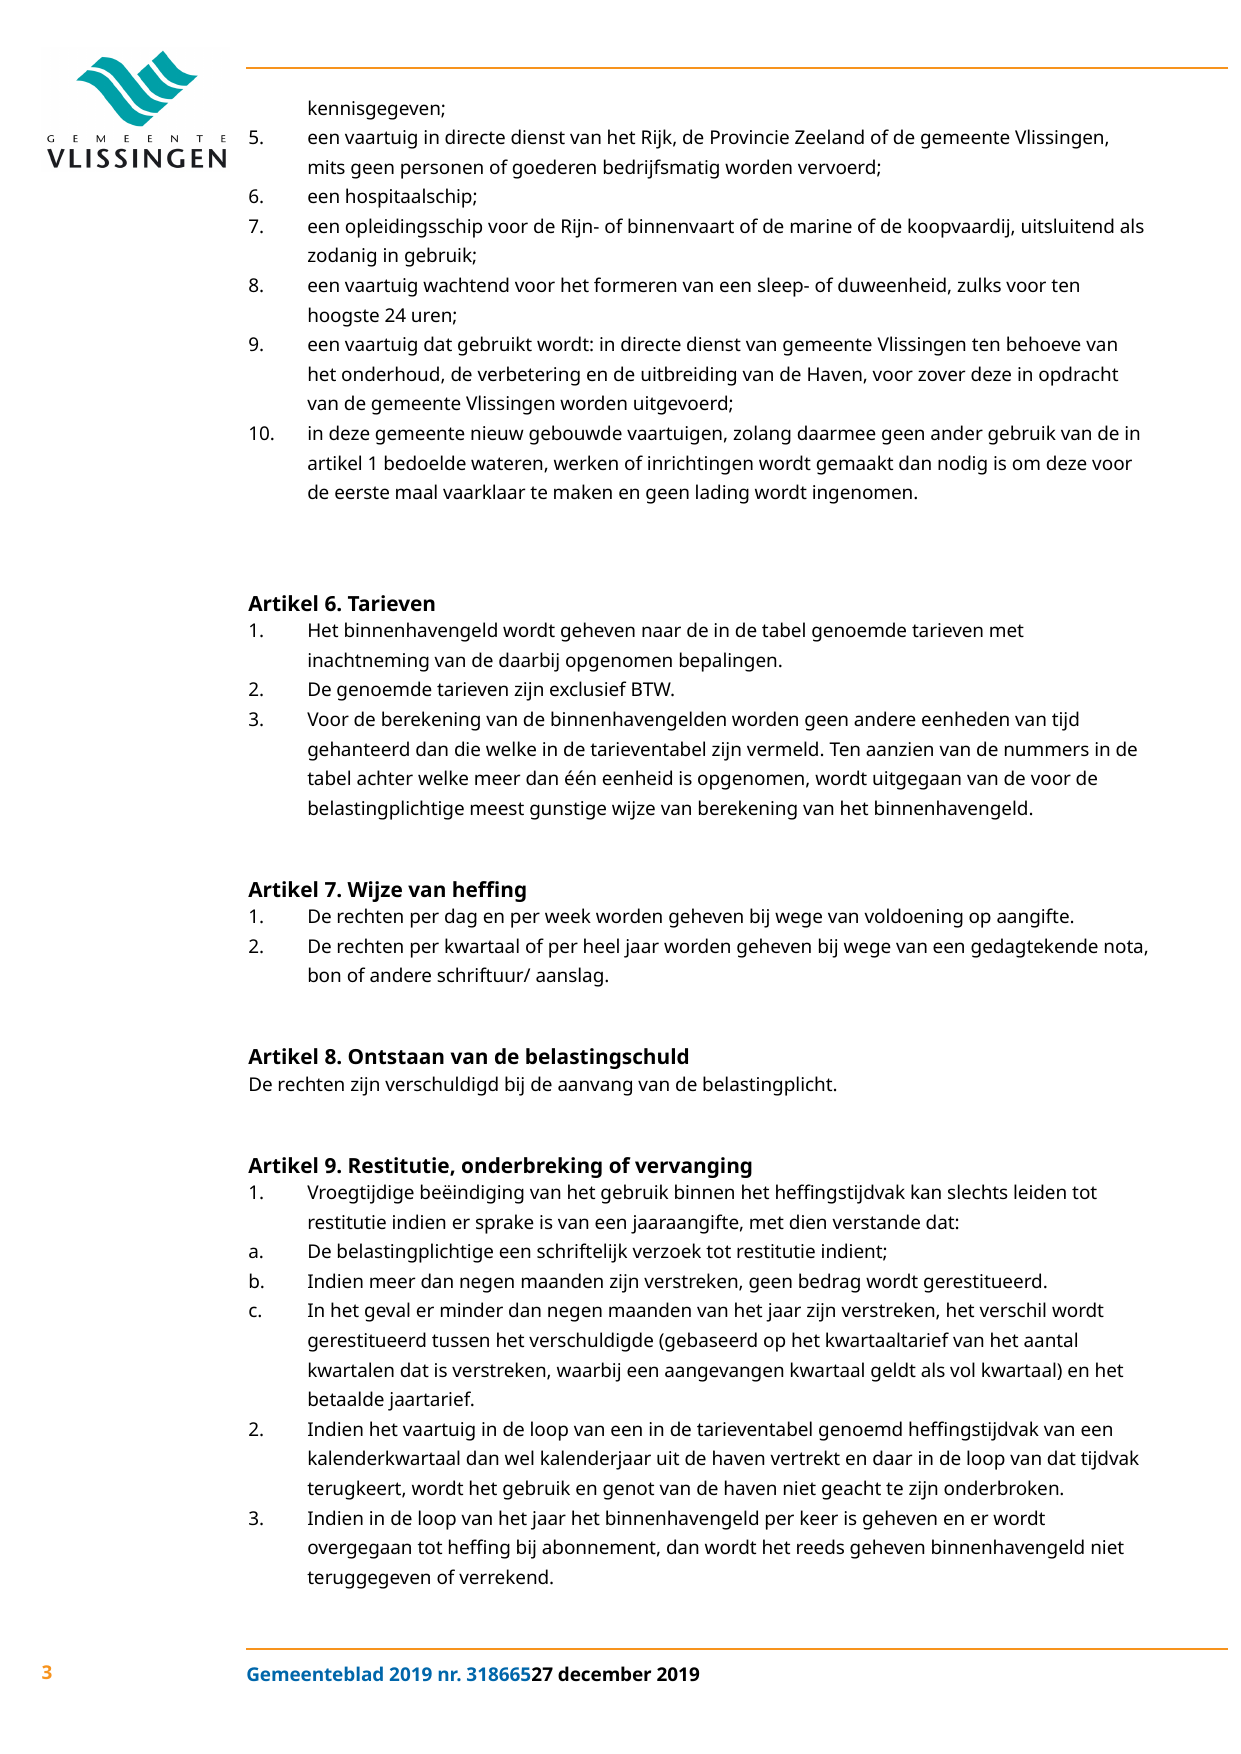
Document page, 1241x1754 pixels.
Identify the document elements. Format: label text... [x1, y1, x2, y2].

text De rechten zijn verschuldigd bij de aanvang van de belastingplicht. [248, 1071, 1152, 1097]
text Artikel 6. Tarieven [248, 589, 1152, 617]
list In het geval er minder dan negen maanden van het jaar zijn verstreken, het verschil wordt gerestitueerd tussen het verschuldigde (gebaseerd op het kwartaaltarief van het aantal kwartalen dat is verstreken, waarbij een aangevangen kwartaal geldt als vol kwartaal) en het betaalde jaartarief. [248, 1298, 1152, 1412]
list in deze gemeente nieuw gebouwde vaartuigen, zolang daarmee geen ander gebruik van de in artikel 1 bedoelde wateren, werken of inrichtingen wordt gemaakt dan nodig is om deze voor de eerste maal vaarklaar te maken en geen lading wordt ingenomen. [248, 420, 1152, 505]
list De genoemde tarieven zijn exclusief BTW. [248, 677, 1152, 702]
text Artikel 8. Ontstaan van de belastingschuld [248, 1042, 1152, 1071]
list een hospitaalschip; [248, 183, 1152, 209]
text Artikel 9. Restitutie, onderbreking of vervanging [248, 1151, 1152, 1179]
list een vaartuig dat gebruikt wordt: in directe dienst van gemeente Vlissingen ten behoeve van het onderhoud, de verbetering en de uitbreiding van de Haven, voor zover deze in opdracht van de gemeente Vlissingen worden uitgevoerd; [248, 331, 1152, 416]
list De rechten per dag en per week worden geheven bij wege van voldoening op aangifte. [248, 903, 1152, 929]
list een opleidingsschip voor de Rijn- of binnenvaart of de marine of de koopvaardij, uitsluitend als zodanig in gebruik; [248, 213, 1152, 268]
text Artikel 7. Wijze van heffing [248, 875, 1152, 903]
list De belastingplichtige een schriftelijk verzoek tot restitutie indient; [248, 1238, 1152, 1264]
list Voor de berekening van de binnenhavengelden worden geen andere eenheden van tijd gehanteerd dan die welke in de tarieventabel zijn vermeld. Ten aanzien van de nummers in de tabel achter welke meer dan één eenheid is opgenomen, wordt uitgegaan van de voor de belastingplichtige meest gunstige wijze van berekening van het binnenhavengeld. [248, 706, 1152, 821]
list Indien in de loop van het jaar het binnenhavengeld per keer is geheven en er wordt overgegaan tot heffing bij abonnement, dan wordt het reeds geheven binnenhavengeld niet teruggegeven of verrekend. [248, 1505, 1152, 1590]
list een vaartuig wachtend voor het formeren van een sleep- of duweenheid, zulks voor ten hoogste 24 uren; [248, 272, 1152, 328]
list Het binnenhavengeld wordt geheven naar de in de tabel genoemde tarieven met inachtneming van de daarbij opgenomen bepalingen. [248, 617, 1152, 673]
list kennisgegeven; [248, 95, 1152, 121]
picture [41, 47, 231, 172]
list De rechten per kwartaal of per heel jaar worden geheven bij wege van een gedagtekende nota, bon of andere schriftuur/ aanslag. [248, 933, 1152, 988]
list Indien het vaartuig in de loop van een in de tarieventabel genoemd heffingstijdvak van een kalenderkwartaal dan wel kalenderjaar uit de haven vertrekt en daar in de loop van dat tijdvak terugkeert, wordt het gebruik en genot van de haven niet geacht te zijn onderbroken. [248, 1416, 1152, 1501]
list een vaartuig in directe dienst van het Rijk, de Provincie Zeeland of de gemeente Vlissingen, mits geen personen of goederen bedrijfsmatig worden vervoerd; [248, 124, 1152, 180]
list Vroegtijdige beëindiging van het gebruik binnen het heffingstijdvak kan slechts leiden tot restitutie indien er sprake is van een jaaraangifte, met dien verstande dat: [248, 1179, 1152, 1235]
list Indien meer dan negen maanden zijn verstreken, geen bedrag wordt gerestitueerd. [248, 1268, 1152, 1294]
